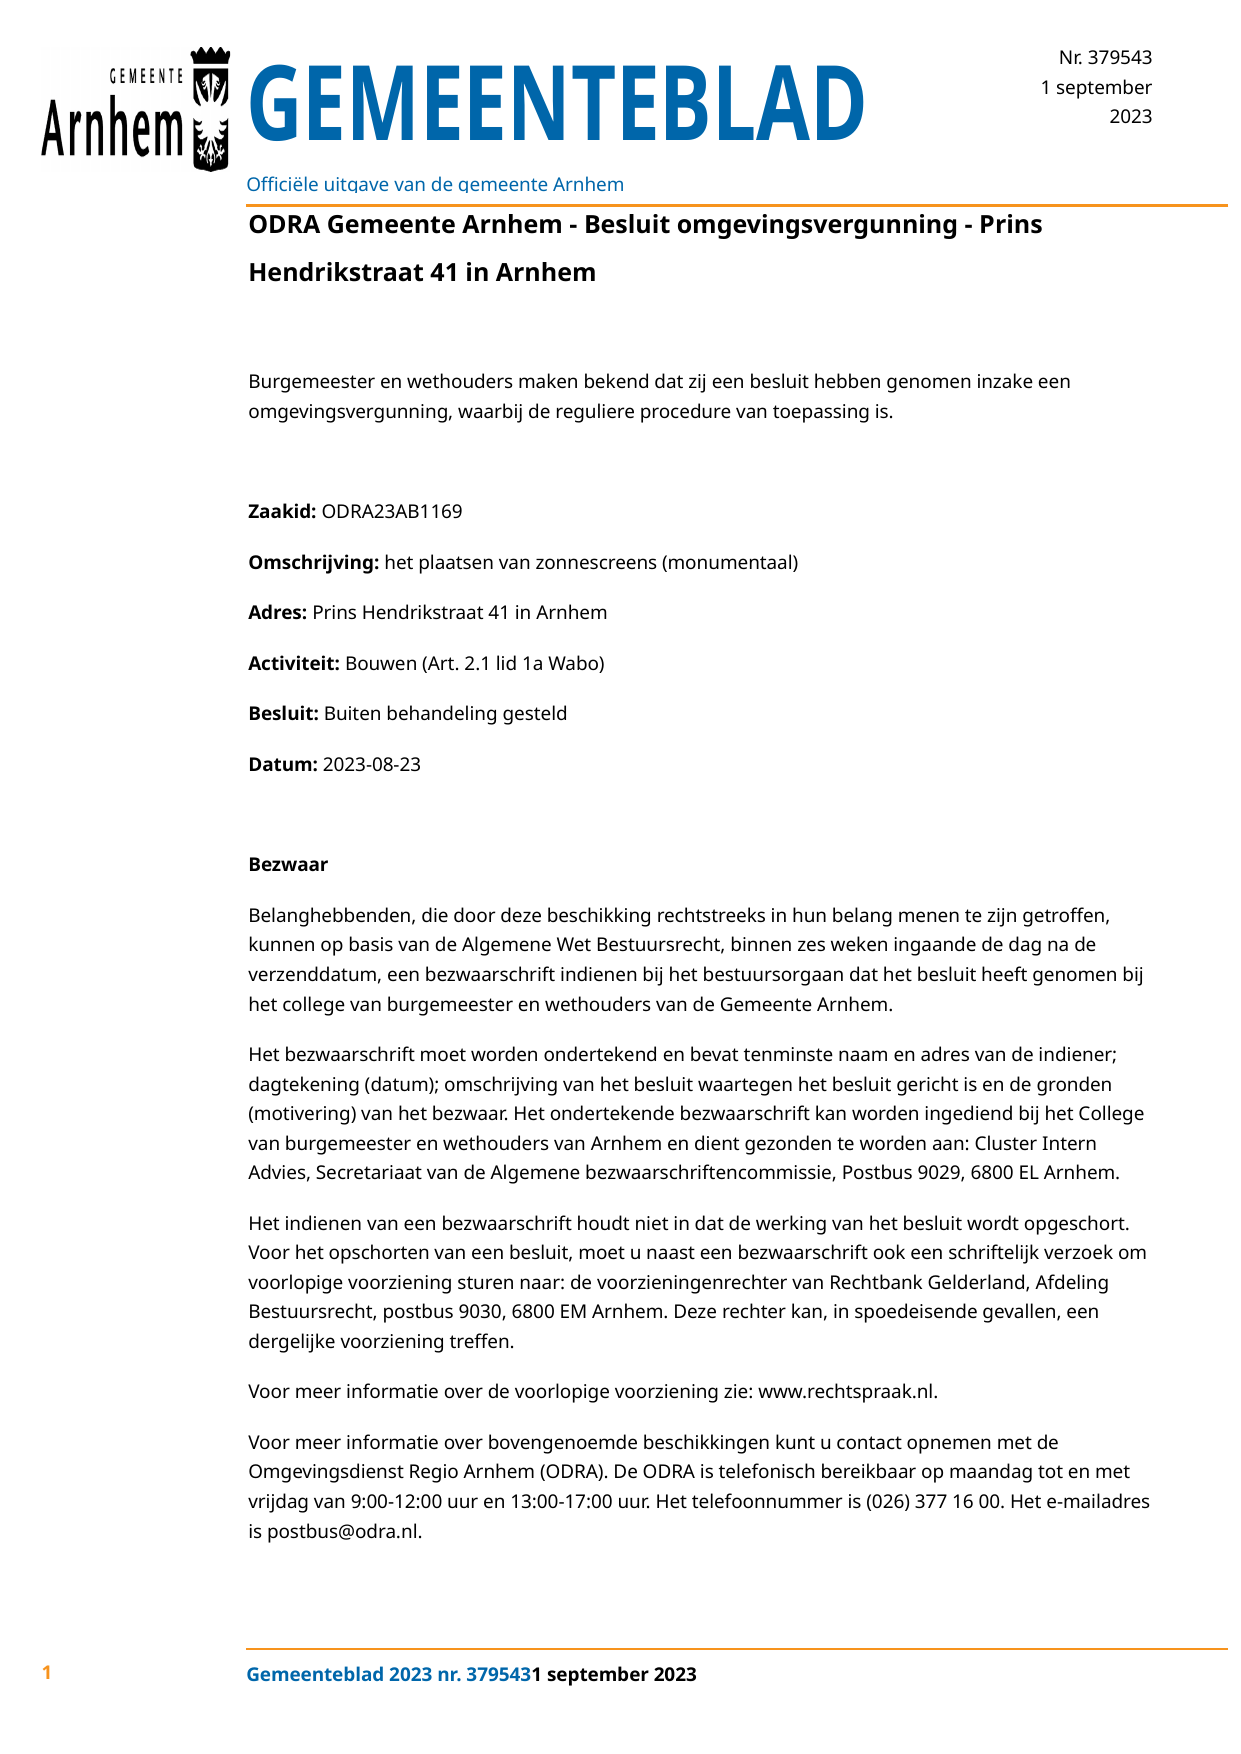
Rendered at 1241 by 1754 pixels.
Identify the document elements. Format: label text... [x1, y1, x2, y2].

text Activiteit: Bouwen (Art. 2.1 lid 1a Wabo) [248, 650, 1152, 676]
text Het indienen van een bezwaarschrift houdt niet in dat de werking van het besluit wordt opgeschort. Voor het opschorten van een besluit, moet u naast een bezwaarschrift ook een schriftelijk verzoek om voorlopige voorziening sturen naar: de voorzieningenrechter van Rechtbank Gelderland, Afdeling Bestuursrecht, postbus 9030, 6800 EM Arnhem. Deze rechter kan, in spoedeisende gevallen, een dergelijke voorziening treffen. [248, 1210, 1152, 1354]
text Adres: Prins Hendrikstraat 41 in Arnhem [248, 599, 1152, 625]
text Omschrijving: het plaatsen van zonnescreens (monumentaal) [248, 549, 1152, 575]
text Voor meer informatie over bovengenoemde beschikkingen kunt u contact opnemen met de Omgevingsdienst Regio Arnhem (ODRA). De ODRA is telefonisch bereikbaar op maandag tot en met vrijdag van 9:00-12:00 uur en 13:00-17:00 uur. Het telefoonnummer is (026) 377 16 00. Het e-mailadres is postbus@odra.nl. [248, 1429, 1152, 1544]
text ODRA Gemeente Arnhem - Besluit omgevingsvergunning - Prins Hendrikstraat 41 in Arnhem [248, 207, 1152, 288]
text Voor meer informatie over de voorlopige voorziening zie: www.rechtspraak.nl. [248, 1379, 1152, 1404]
text Belanghebbenden, die door deze beschikking rechtstreeks in hun belang menen te zijn getroffen, kunnen op basis van de Algemene Wet Bestuursrecht, binnen zes weken ingaande de dag na de verzenddatum, een bezwaarschrift indienen bij het bestuursorgaan dat het besluit heeft genomen bij het college van burgemeester en wethouders van de Gemeente Arnhem. [248, 902, 1152, 1017]
text Zaakid: ODRA23AB1169 [248, 499, 1152, 524]
text Het bezwaarschrift moet worden ondertekend en bevat tenminste naam en adres van de indiener; dagtekening (datum); omschrijving van het besluit waartegen het besluit gericht is en de gronden (motivering) van het bezwaar. Het ondertekende bezwaarschrift kan worden ingediend bij het College van burgemeester en wethouders van Arnhem en dient gezonden te worden aan: Cluster Intern Advies, Secretariaat van de Algemene bezwaarschriftencommissie, Postbus 9029, 6800 EL Arnhem. [248, 1041, 1152, 1185]
text Bezwaar [248, 852, 1152, 877]
text Datum: 2023-08-23 [248, 751, 1152, 777]
text Besluit: Buiten behandeling gesteld [248, 700, 1152, 726]
text Burgemeester en wethouders maken bekend dat zij een besluit hebben genomen inzake een omgevingsvergunning, waarbij de reguliere procedure van toepassing is. [248, 368, 1152, 424]
picture [41, 47, 231, 172]
